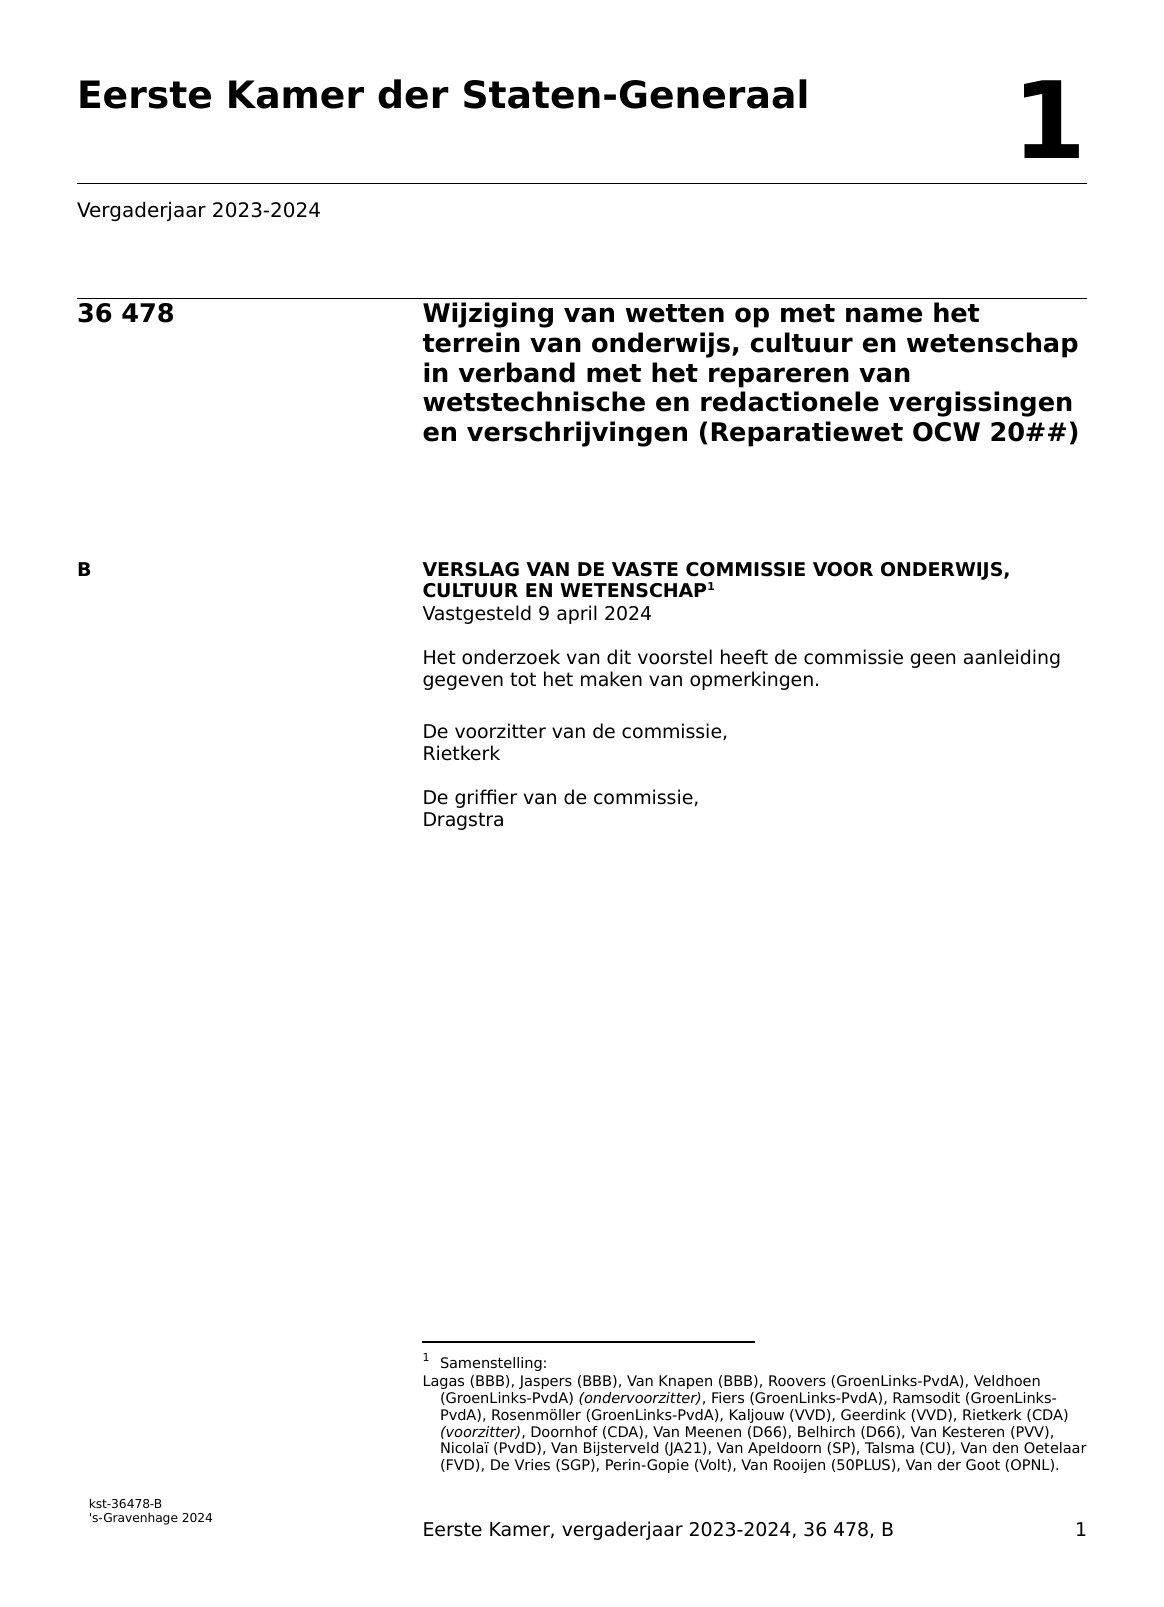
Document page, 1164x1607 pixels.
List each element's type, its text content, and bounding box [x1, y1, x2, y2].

table_header Eerste Kamer der Staten-Generaal [77, 59, 886, 183]
text Vastgesteld 9 april 2024 [422, 602, 1087, 624]
table_cell Vergaderjaar 2023-2024 [77, 184, 1087, 298]
text De griffier van de commissie, Dragstra [422, 787, 1087, 831]
text Samenstelling: [422, 1351, 1087, 1373]
text 's-Gravenhage 2024 [88, 1511, 323, 1525]
text Het onderzoek van dit voorstel heeft de commissie geen aanleiding gegeven tot het maken van opmerkingen. [422, 647, 1087, 691]
text Lagas (BBB), Jaspers (BBB), Van Knapen (BBB), Roovers (GroenLinks-PvdA), Veldhoen (GroenLinks-PvdA) (ondervoorzitter), Fiers (GroenLinks-PvdA), Ramsodit (GroenLinks-PvdA), Rosenmöller (GroenLinks-PvdA), Kaljouw (VVD), Geerdink (VVD), Rietkerk (CDA) (voorzitter), Doornhof (CDA), Van Meenen (D66), Belhirch (D66), Van Kesteren (PVV), Nicolaï (PvdD), Van Bijsterveld (JA21), Van Apeldoorn (SP), Talsma (CU), Van den Oetelaar (FVD), De Vries (SGP), Perin-Gopie (Volt), Van Rooijen (50PLUS), Van der Goot (OPNL). [422, 1373, 1087, 1474]
table_header 1 [886, 59, 1087, 183]
text kst-36478-B [88, 1497, 323, 1511]
subtitle B VERSLAG VAN DE VASTE COMMISSIE VOOR ONDERWIJS, CULTUUR EN WETENSCHAP [77, 558, 1087, 602]
subtitle 36 478 Wijziging van wetten op met name het terrein van onderwijs, cultuur en wetenschap in verband met het repareren van wetstechnische en redactionele vergissingen en verschrijvingen (Reparatiewet OCW 20##) [77, 299, 1087, 447]
text De voorzitter van de commissie, Rietkerk [422, 721, 1087, 764]
